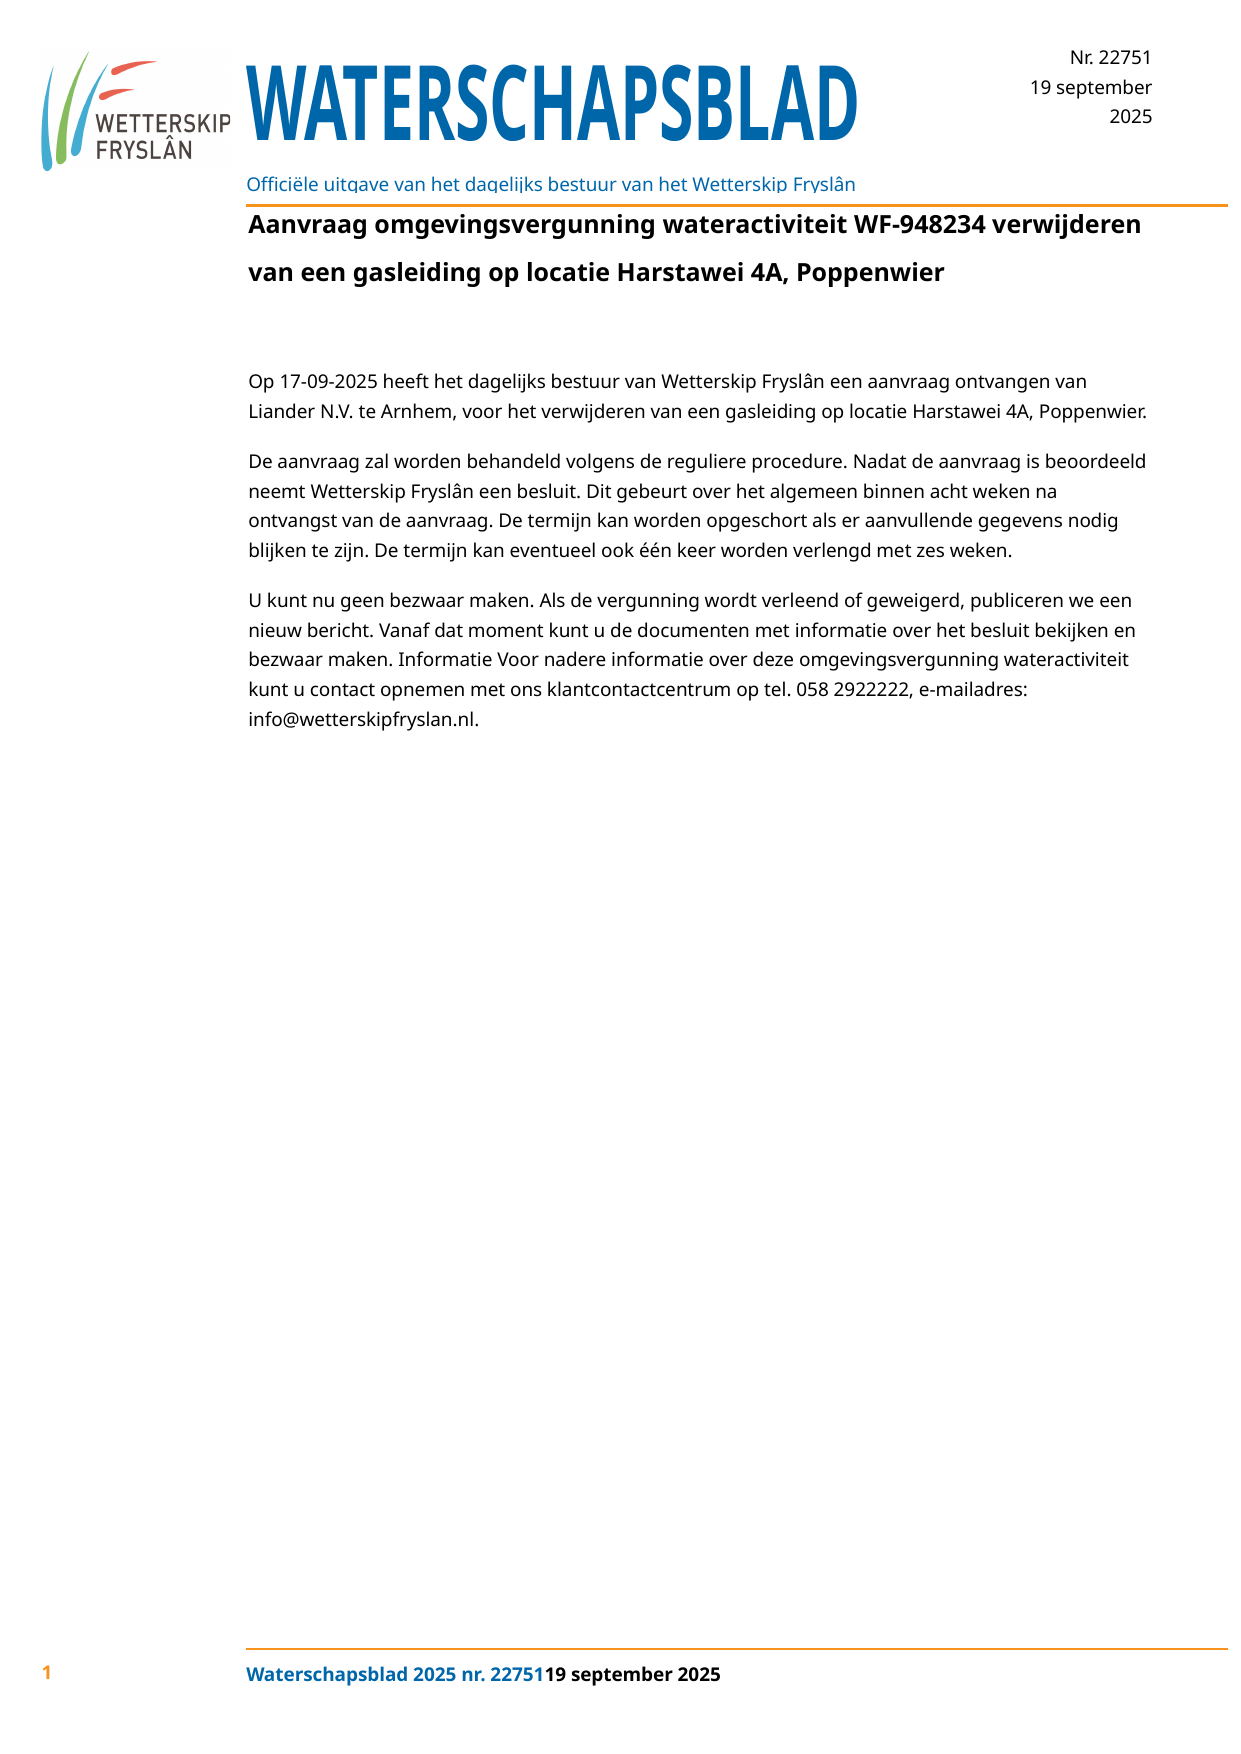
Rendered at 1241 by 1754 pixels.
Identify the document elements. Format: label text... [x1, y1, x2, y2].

picture [41, 47, 231, 172]
text Aanvraag omgevingsvergunning wateractiviteit WF-948234 verwijderen van een gasleiding op locatie Harstawei 4A, Poppenwier [248, 207, 1152, 288]
text U kunt nu geen bezwaar maken. Als de vergunning wordt verleend of geweigerd, publiceren we een nieuw bericht. Vanaf dat moment kunt u de documenten met informatie over het besluit bekijken en bezwaar maken. Informatie Voor nadere informatie over deze omgevingsvergunning wateractiviteit kunt u contact opnemen met ons klantcontactcentrum op tel. 058 2922222, e-mailadres: info@wetterskipfryslan.nl. [248, 587, 1152, 732]
text Op 17-09-2025 heeft het dagelijks bestuur van Wetterskip Fryslân een aanvraag ontvangen van Liander N.V. te Arnhem, voor het verwijderen van een gasleiding op locatie Harstawei 4A, Poppenwier. [248, 368, 1152, 424]
text De aanvraag zal worden behandeld volgens de reguliere procedure. Nadat de aanvraag is beoordeeld neemt Wetterskip Fryslân een besluit. Dit gebeurt over het algemeen binnen acht weken na ontvangst van de aanvraag. De termijn kan worden opgeschort als er aanvullende gegevens nodig blijken te zijn. De termijn kan eventueel ook één keer worden verlengd met zes weken. [248, 448, 1152, 563]
